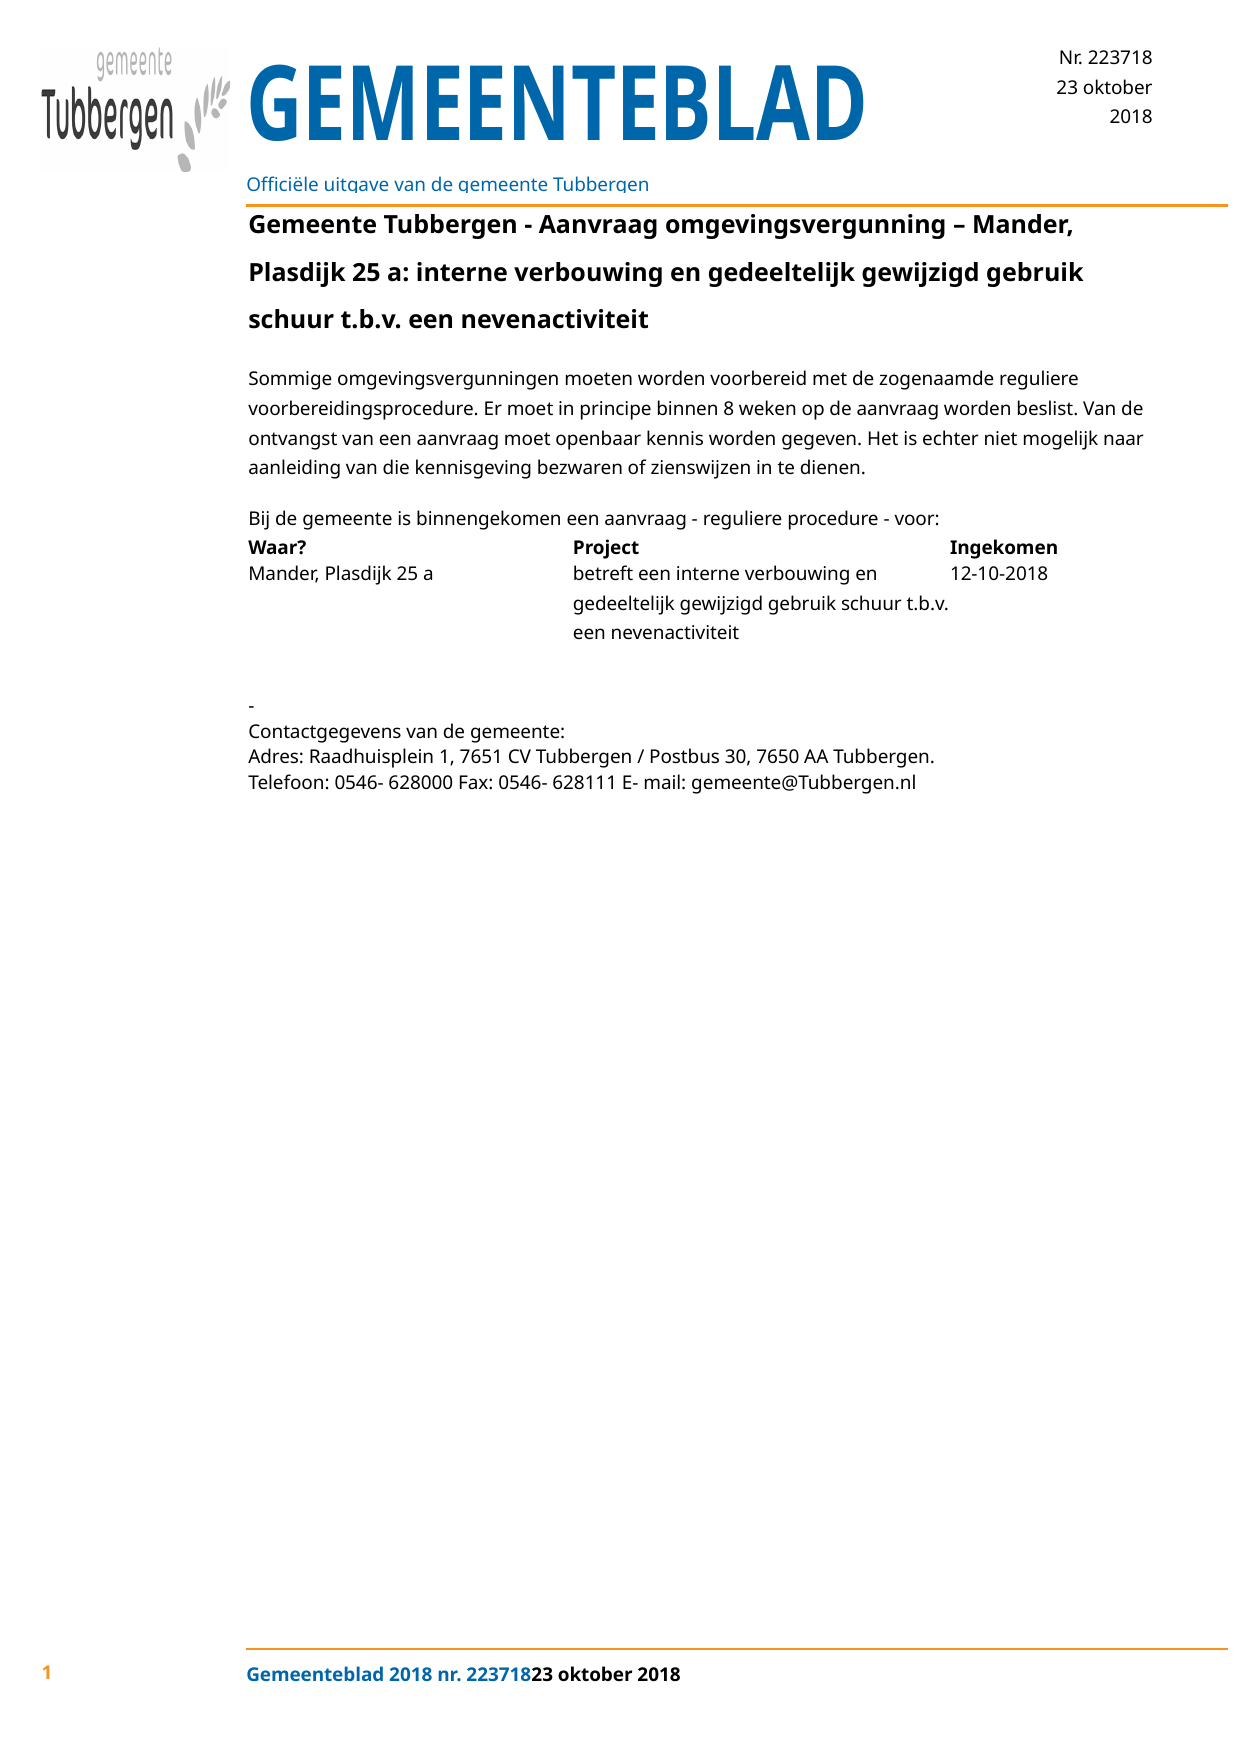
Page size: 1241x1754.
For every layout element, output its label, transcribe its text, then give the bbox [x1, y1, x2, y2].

text Telefoon: 0546- 628000 Fax: 0546- 628111 E- mail: gemeente@Tubbergen.nl [248, 769, 1152, 795]
text - [248, 692, 1152, 718]
table_cell 12-10-2018 [950, 560, 1152, 645]
table_header Waar? [248, 534, 573, 560]
table_cell betreft een interne verbouwing en gedeeltelijk gewijzigd gebruik schuur t.b.v. een nevenactiviteit [573, 560, 950, 645]
table_header Ingekomen [950, 534, 1152, 560]
text Adres: Raadhuisplein 1, 7651 CV Tubbergen / Postbus 30, 7650 AA Tubbergen. [248, 744, 1152, 769]
table_cell Mander, Plasdijk 25 a [248, 560, 573, 645]
table_header Project [573, 534, 950, 560]
text Contactgegevens van de gemeente: [248, 718, 1152, 744]
text Gemeente Tubbergen - Aanvraag omgevingsvergunning – Mander, Plasdijk 25 a: interne verbouwing en gedeeltelijk gewijzigd gebruik schuur t.b.v. een nevenactiviteit [248, 207, 1152, 336]
picture [41, 47, 231, 172]
text Bij de gemeente is binnengekomen een aanvraag - reguliere procedure - voor: [248, 505, 1152, 530]
text Sommige omgevingsvergunningen moeten worden voorbereid met de zogenaamde reguliere voorbereidingsprocedure. Er moet in principe binnen 8 weken op de aanvraag worden beslist. Van de ontvangst van een aanvraag moet openbaar kennis worden gegeven. Het is echter niet mogelijk naar aanleiding van die kennisgeving bezwaren of zienswijzen in te dienen. [248, 366, 1152, 480]
